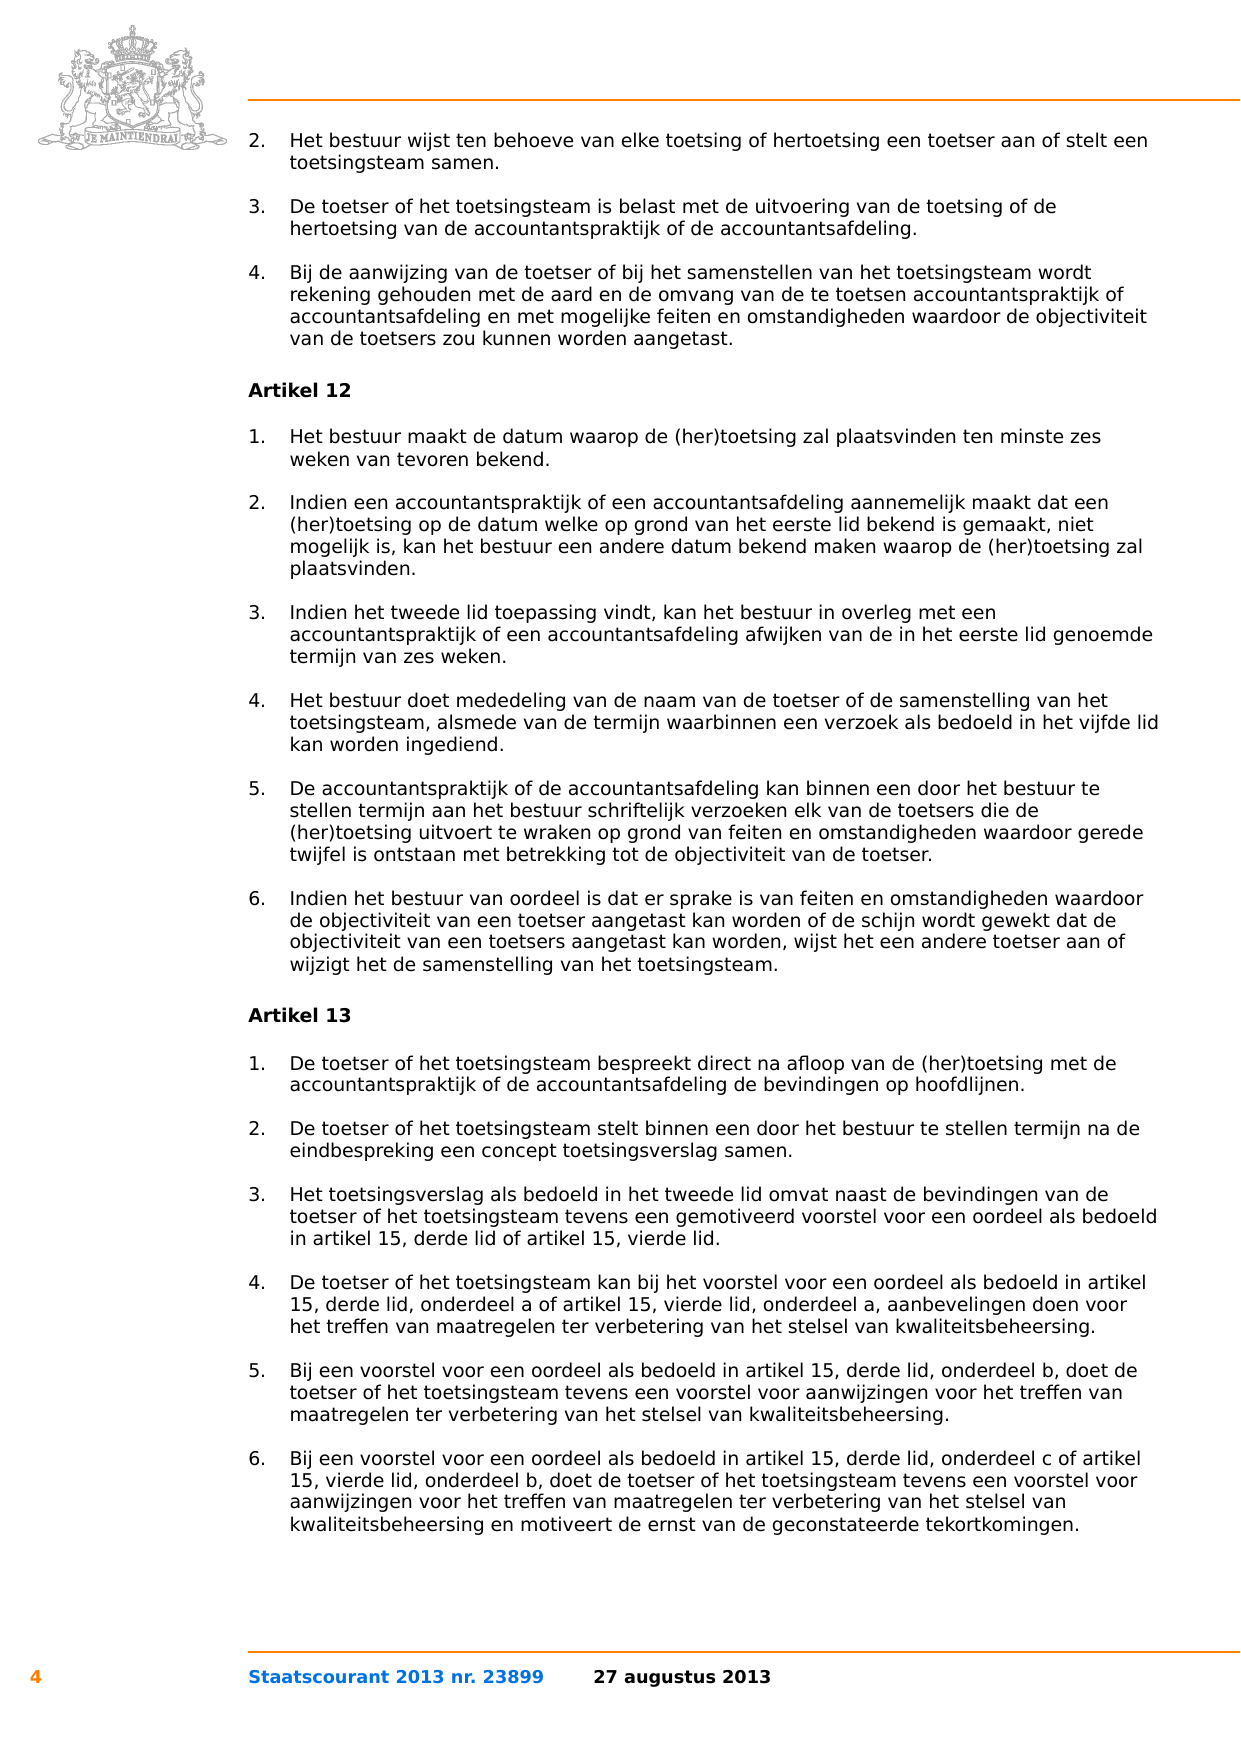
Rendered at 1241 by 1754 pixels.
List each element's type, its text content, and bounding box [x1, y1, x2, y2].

text 1. De toetser of het toetsingsteam bespreekt direct na afloop van de (her)toetsing met de accountantspraktijk of de accountantsafdeling de bevindingen op hoofdlijnen. [248, 1052, 1163, 1096]
text 3. Het toetsingsverslag als bedoeld in het tweede lid omvat naast de bevindingen van de toetser of het toetsingsteam tevens een gemotiveerd voorstel voor een oordeel als bedoeld in artikel 15, derde lid of artikel 15, vierde lid. [248, 1184, 1163, 1250]
text 4. De toetser of het toetsingsteam kan bij het voorstel voor een oordeel als bedoeld in artikel 15, derde lid, onderdeel a of artikel 15, vierde lid, onderdeel a, aanbevelingen doen voor het treffen van maatregelen ter verbetering van het stelsel van kwaliteitsbeheersing. [248, 1272, 1163, 1338]
text 6. Bij een voorstel voor een oordeel als bedoeld in artikel 15, derde lid, onderdeel c of artikel 15, vierde lid, onderdeel b, doet de toetser of het toetsingsteam tevens een voorstel voor aanwijzingen voor het treffen van maatregelen ter verbetering van het stelsel van kwaliteitsbeheersing en motiveert de ernst van de geconstateerde tekortkomingen. [248, 1447, 1163, 1535]
text 2. Indien een accountantspraktijk of een accountantsafdeling aannemelijk maakt dat een (her)toetsing op de datum welke op grond van het eerste lid bekend is gemaakt, niet mogelijk is, kan het bestuur een andere datum bekend maken waarop de (her)toetsing zal plaatsvinden. [248, 492, 1163, 580]
text 1. Het bestuur maakt de datum waarop de (her)toetsing zal plaatsvinden ten minste zes weken van tevoren bekend. [248, 426, 1163, 470]
text 3. Indien het tweede lid toepassing vindt, kan het bestuur in overleg met een accountantspraktijk of een accountantsafdeling afwijken van de in het eerste lid genoemde termijn van zes weken. [248, 602, 1163, 668]
subtitle Artikel 12 [248, 379, 1163, 401]
text 4. Het bestuur doet mededeling van de naam van de toetser of de samenstelling van het toetsingsteam, alsmede van de termijn waarbinnen een verzoek als bedoeld in het vijfde lid kan worden ingediend. [248, 690, 1163, 756]
text 3. De toetser of het toetsingsteam is belast met de uitvoering van de toetsing of de hertoetsing van de accountantspraktijk of de accountantsafdeling. [248, 196, 1163, 240]
text 4. Bij de aanwijzing van de toetser of bij het samenstellen van het toetsingsteam wordt rekening gehouden met de aard en de omvang van de te toetsen accountantspraktijk of accountantsafdeling en met mogelijke feiten en omstandigheden waardoor de objectiviteit van de toetsers zou kunnen worden aangetast. [248, 262, 1163, 349]
text 6. Indien het bestuur van oordeel is dat er sprake is van feiten en omstandigheden waardoor de objectiviteit van een toetser aangetast kan worden of de schijn wordt gewekt dat de objectiviteit van een toetsers aangetast kan worden, wijst het een andere toetser aan of wijzigt het de samenstelling van het toetsingsteam. [248, 887, 1163, 975]
text 5. De accountantspraktijk of de accountantsafdeling kan binnen een door het bestuur te stellen termijn aan het bestuur schriftelijk verzoeken elk van de toetsers die de (her)toetsing uitvoert te wraken op grond van feiten en omstandigheden waardoor gerede twijfel is ontstaan met betrekking tot de objectiviteit van de toetser. [248, 778, 1163, 866]
text 2. De toetser of het toetsingsteam stelt binnen een door het bestuur te stellen termijn na de eindbespreking een concept toetsingsverslag samen. [248, 1118, 1163, 1162]
subtitle Artikel 13 [248, 1005, 1163, 1027]
text 5. Bij een voorstel voor een oordeel als bedoeld in artikel 15, derde lid, onderdeel b, doet de toetser of het toetsingsteam tevens een voorstel voor aanwijzingen voor het treffen van maatregelen ter verbetering van het stelsel van kwaliteitsbeheersing. [248, 1360, 1163, 1426]
picture [38, 25, 227, 150]
text 2. Het bestuur wijst ten behoeve van elke toetsing of hertoetsing een toetser aan of stelt een toetsingsteam samen. [248, 130, 1163, 174]
